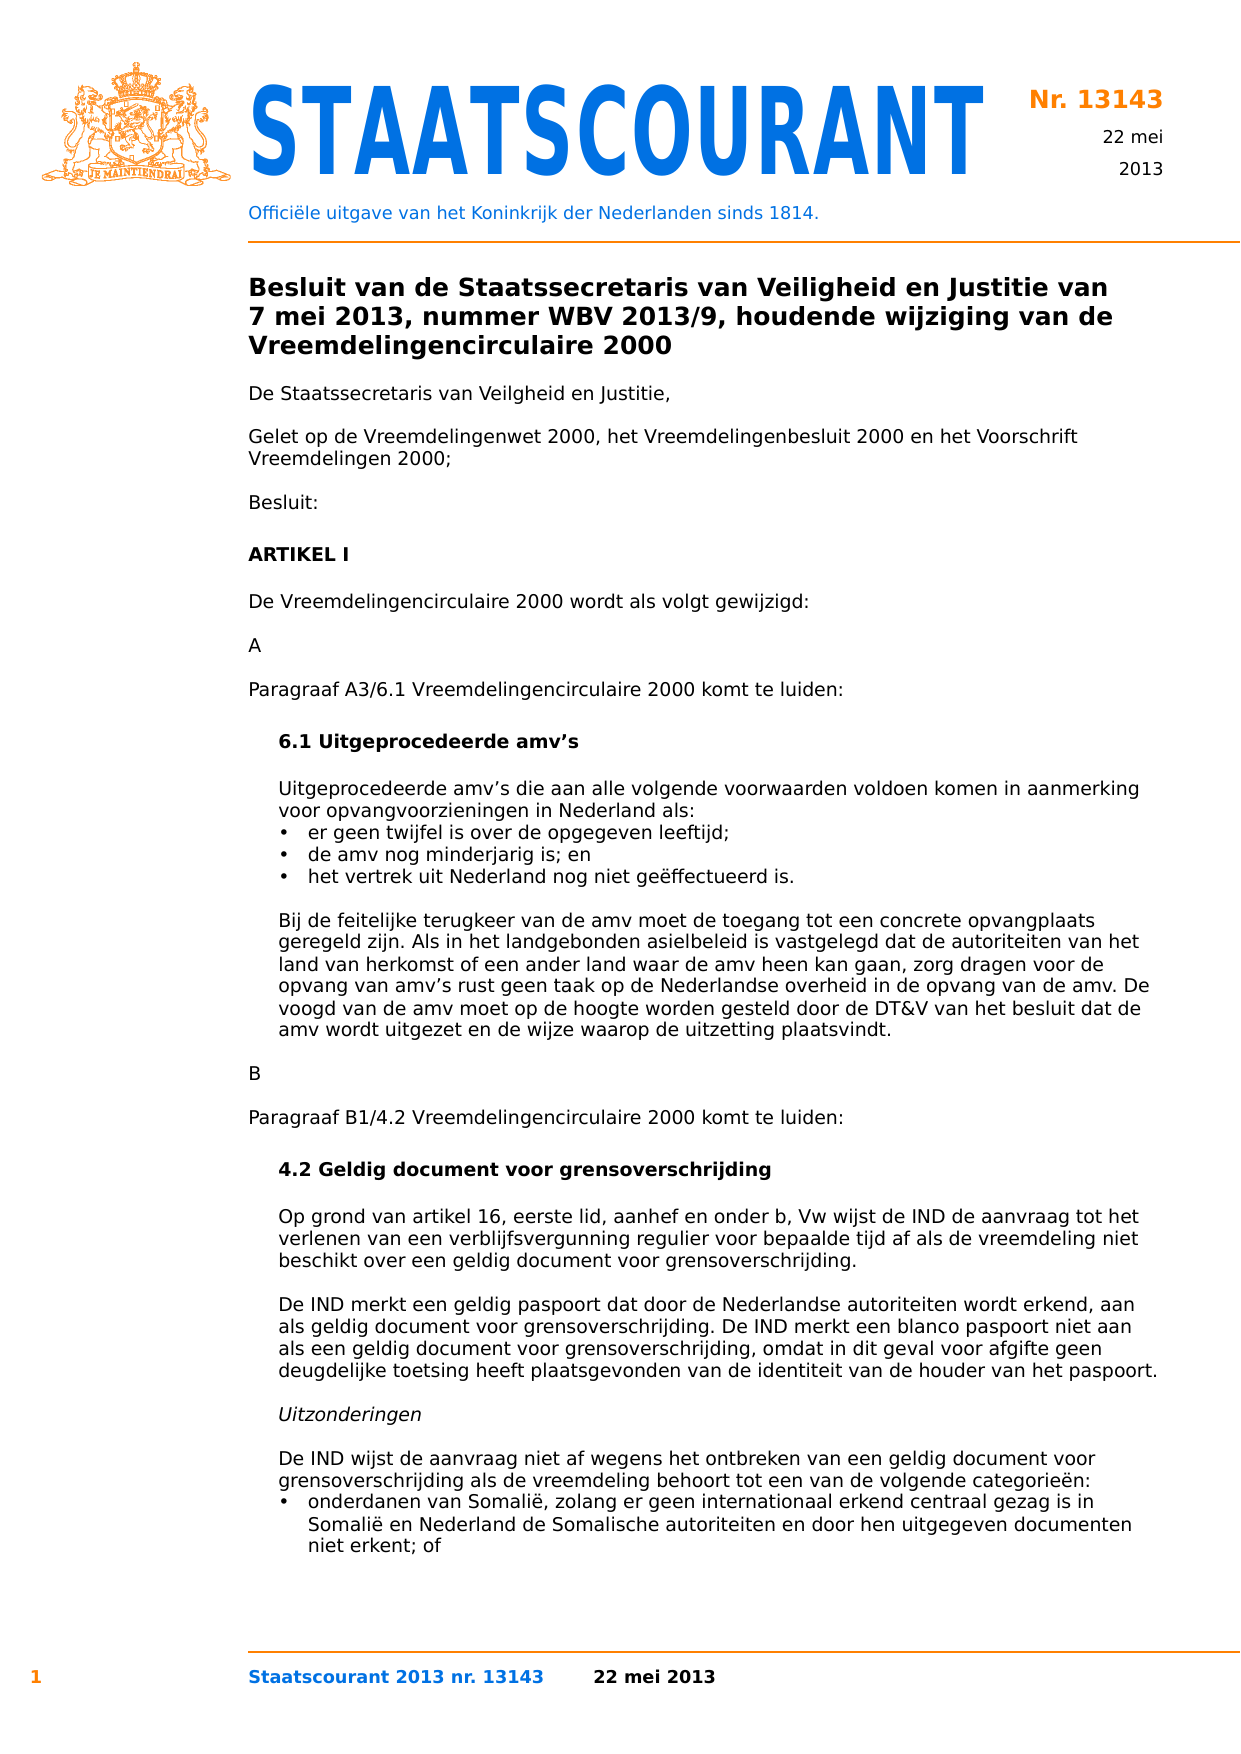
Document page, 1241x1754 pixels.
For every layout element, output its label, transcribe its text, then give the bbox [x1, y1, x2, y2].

table_cell 22 mei [998, 121, 1240, 153]
table_header STAATSCOURANT [248, 62, 998, 203]
subtitle 6.1 Uitgeprocedeerde amv’s [278, 731, 1163, 753]
text Uitgeprocedeerde amv’s die aan alle volgende voorwaarden voldoen komen in aanmerking voor opvangvoorzieningen in Nederland als: [278, 778, 1163, 822]
text B [248, 1063, 1163, 1085]
text Bij de feitelijke terugkeer van de amv moet de toegang tot een concrete opvangplaats geregeld zijn. Als in het landgebonden asielbeleid is vastgelegd dat de autoriteiten van het land van herkomst of een ander land waar de amv heen kan gaan, zorg dragen voor de opvang van amv’s rust geen taak op de Nederlandse overheid in de opvang van de amv. De voogd van de amv moet op de hoogte worden gesteld door de DT&V van het besluit dat de amv wordt uitgezet en de wijze waarop de uitzetting plaatsvindt. [278, 909, 1163, 1041]
text • onderdanen van Somalië, zolang er geen internationaal erkend centraal gezag is in Somalië en Nederland de Somalische autoriteiten en door hen uitgegeven documenten niet erkent; of [278, 1491, 1163, 1557]
text Op grond van artikel 16, eerste lid, aanhef en onder b, Vw wijst de IND de aanvraag tot het verlenen van een verblijfsvergunning regulier voor bepaalde tijd af als de vreemdeling niet beschikt over een geldig document voor grensoverschrijding. [278, 1206, 1163, 1272]
text • de amv nog minderjarig is; en [278, 844, 1163, 866]
text De IND wijst de aanvraag niet af wegens het ontbreken van een geldig document voor grensoverschrijding als de vreemdeling behoort tot een van de volgende categorieën: [278, 1447, 1163, 1491]
subtitle Uitzonderingen [278, 1404, 1163, 1426]
text Gelet op de Vreemdelingenwet 2000, het Vreemdelingenbesluit 2000 en het Voorschrift Vreemdelingen 2000; [248, 426, 1163, 470]
table_header [25, 62, 248, 241]
table_cell Officiële uitgave van het Koninkrijk der Nederlanden sinds 1814. [248, 203, 1240, 241]
text Paragraaf A3/6.1 Vreemdelingencirculaire 2000 komt te luiden: [248, 679, 1163, 701]
table_cell 2013 [998, 153, 1240, 203]
text Besluit: [248, 492, 1163, 514]
text De IND merkt een geldig paspoort dat door de Nederlandse autoriteiten wordt erkend, aan als geldig document voor grensoverschrijding. De IND merkt een blanco paspoort niet aan als een geldig document voor grensoverschrijding, omdat in dit geval voor afgifte geen deugdelijke toetsing heeft plaatsgevonden van de identiteit van de houder van het paspoort. [278, 1294, 1163, 1382]
text Paragraaf B1/4.2 Vreemdelingencirculaire 2000 komt te luiden: [248, 1107, 1163, 1129]
text • het vertrek uit Nederland nog niet geëffectueerd is. [278, 866, 1163, 888]
text De Vreemdelingencirculaire 2000 wordt als volgt gewijzigd: [248, 591, 1163, 613]
text De Staatssecretaris van Veilgheid en Justitie, [248, 382, 1163, 404]
subtitle Besluit van de Staatssecretaris van Veiligheid en Justitie van 7 mei 2013, nummer WBV 2013/9, houdende wijziging van de Vreemdelingencirculaire 2000 [248, 273, 1163, 361]
subtitle 4.2 Geldig document voor grensoverschrijding [278, 1159, 1163, 1181]
text A [248, 635, 1163, 657]
table_header Nr. 13143 [998, 62, 1240, 121]
subtitle ARTIKEL I [248, 544, 1163, 566]
picture [41, 62, 231, 186]
text • er geen twijfel is over de opgegeven leeftijd; [278, 822, 1163, 844]
